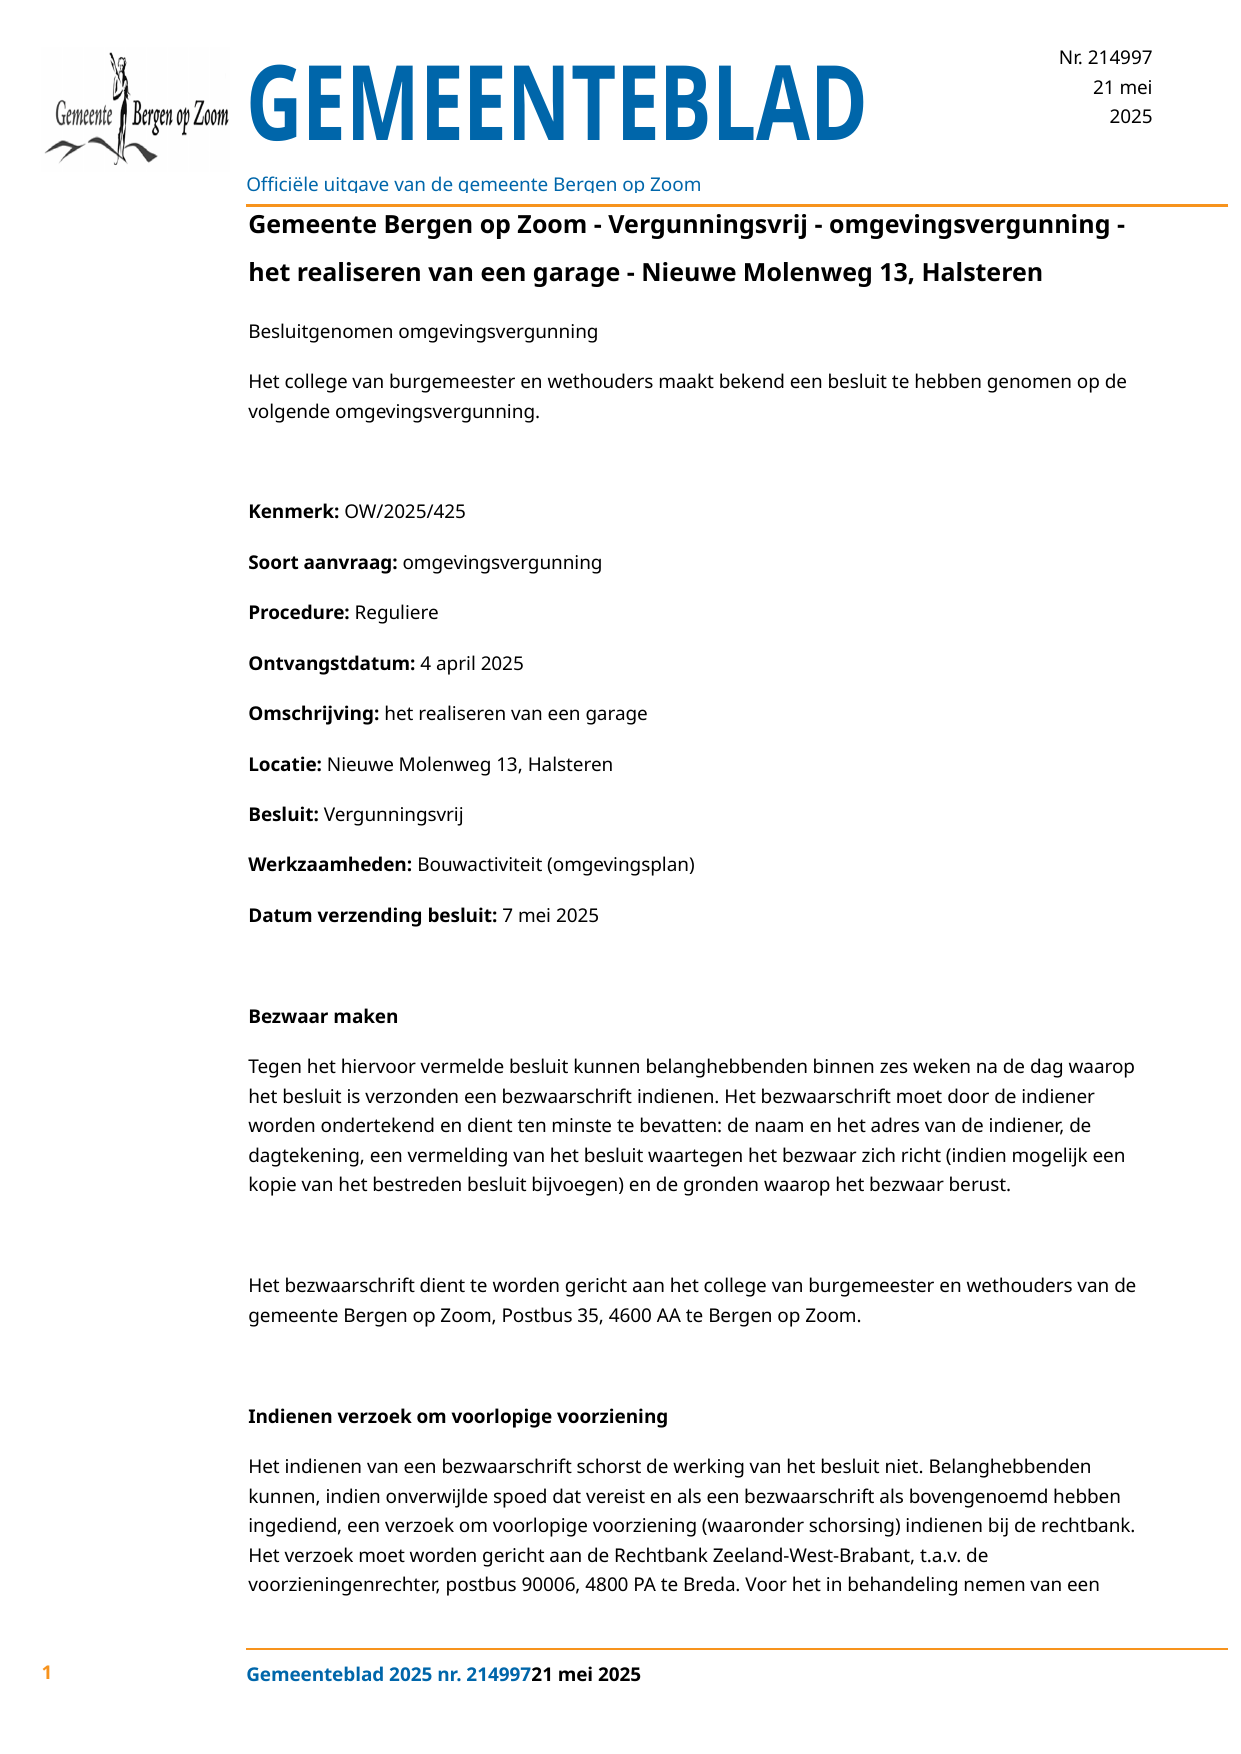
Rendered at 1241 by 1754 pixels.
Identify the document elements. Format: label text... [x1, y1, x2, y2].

picture [41, 47, 231, 172]
text Kenmerk: OW/2025/425 [248, 499, 1152, 524]
text Het college van burgemeester en wethouders maakt bekend een besluit te hebben genomen op de volgende omgevingsvergunning. [248, 368, 1152, 424]
text Besluitgenomen omgevingsvergunning [248, 318, 1152, 344]
text Soort aanvraag: omgevingsvergunning [248, 549, 1152, 575]
text Datum verzending besluit: 7 mei 2025 [248, 902, 1152, 928]
text Besluit: Vergunningsvrij [248, 801, 1152, 827]
text Omschrijving: het realiseren van een garage [248, 700, 1152, 726]
text Gemeente Bergen op Zoom - Vergunningsvrij - omgevingsvergunning - het realiseren van een garage - Nieuwe Molenweg 13, Halsteren [248, 207, 1152, 288]
text Bezwaar maken [248, 1003, 1152, 1029]
text Locatie: Nieuwe Molenweg 13, Halsteren [248, 751, 1152, 777]
text Het indienen van een bezwaarschrift schorst de werking van het besluit niet. Belanghebbenden kunnen, indien onverwijlde spoed dat vereist en als een bezwaarschrift als bovengenoemd hebben ingediend, een verzoek om voorlopige voorziening (waaronder schorsing) indienen bij de rechtbank. Het verzoek moet worden gericht aan de Rechtbank Zeeland-West-Brabant, t.a.v. de voorzieningenrechter, postbus 90006, 4800 PA te Breda. Voor het in behandeling nemen van een [248, 1453, 1152, 1597]
text Procedure: Reguliere [248, 599, 1152, 625]
text Werkzaamheden: Bouwactiviteit (omgevingsplan) [248, 852, 1152, 877]
text Ontvangstdatum: 4 april 2025 [248, 650, 1152, 676]
text Het bezwaarschrift dient te worden gericht aan het college van burgemeester en wethouders van de gemeente Bergen op Zoom, Postbus 35, 4600 AA te Bergen op Zoom. [248, 1272, 1152, 1328]
text Tegen het hiervoor vermelde besluit kunnen belanghebbenden binnen zes weken na de dag waarop het besluit is verzonden een bezwaarschrift indienen. Het bezwaarschrift moet door de indiener worden ondertekend en dient ten minste te bevatten: de naam en het adres van de indiener, de dagtekening, een vermelding van het besluit waartegen het bezwaar zich richt (indien mogelijk een kopie van het bestreden besluit bijvoegen) en de gronden waarop het bezwaar berust. [248, 1053, 1152, 1197]
text Indienen verzoek om voorlopige voorziening [248, 1403, 1152, 1429]
